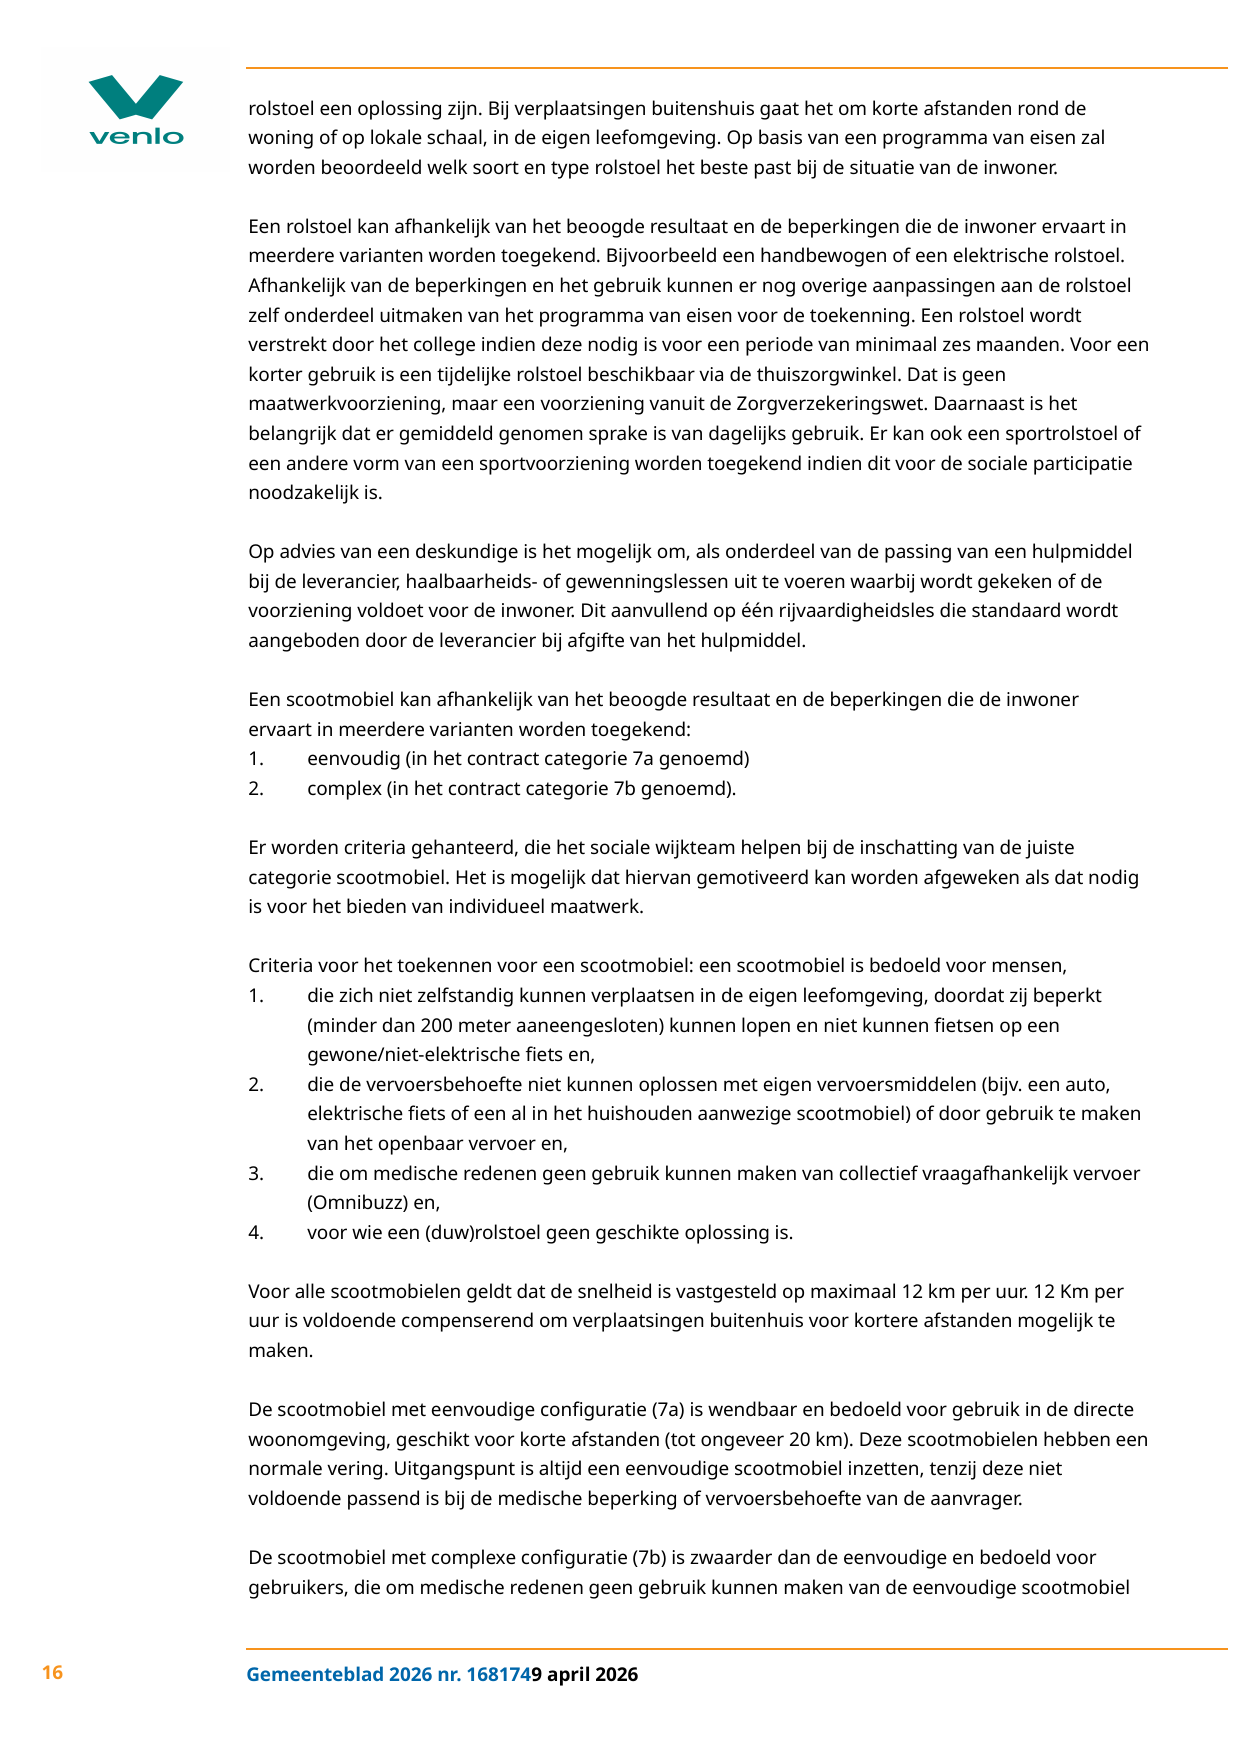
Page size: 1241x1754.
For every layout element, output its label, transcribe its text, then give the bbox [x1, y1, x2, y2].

text Criteria voor het toekennen voor een scootmobiel: een scootmobiel is bedoeld voor mensen, [248, 953, 1152, 978]
picture [41, 47, 231, 172]
list voor wie een (duw)rolstoel geen geschikte oplossing is. [248, 1219, 1152, 1245]
text rolstoel een oplossing zijn. Bij verplaatsingen buitenshuis gaat het om korte afstanden rond de woning of op lokale schaal, in de eigen leefomgeving. Op basis van een programma van eisen zal worden beoordeeld welk soort en type rolstoel het beste past bij de situatie van de inwoner. [248, 95, 1152, 180]
list die om medische redenen geen gebruik kunnen maken van collectief vraagafhankelijk vervoer (Omnibuzz) en, [248, 1160, 1152, 1215]
text De scootmobiel met eenvoudige configuratie (7a) is wendbaar en bedoeld voor gebruik in de directe woonomgeving, geschikt voor korte afstanden (tot ongeveer 20 km). Deze scootmobielen hebben een normale vering. Uitgangspunt is altijd een eenvoudige scootmobiel inzetten, tenzij deze niet voldoende passend is bij de medische beperking of vervoersbehoefte van de aanvrager. [248, 1396, 1152, 1511]
text ervaart in meerdere varianten worden toegekend: [248, 716, 1152, 742]
text De scootmobiel met complexe configuratie (7b) is zwaarder dan de eenvoudige en bedoeld voor gebruikers, die om medische redenen geen gebruik kunnen maken van de eenvoudige scootmobiel [248, 1544, 1152, 1600]
text Een rolstoel kan afhankelijk van het beoogde resultaat en de beperkingen die de inwoner ervaart in meerdere varianten worden toegekend. Bijvoorbeeld een handbewogen of een elektrische rolstoel. Afhankelijk van de beperkingen en het gebruik kunnen er nog overige aanpassingen aan de rolstoel zelf onderdeel uitmaken van het programma van eisen voor de toekenning. Een rolstoel wordt verstrekt door het college indien deze nodig is voor een periode van minimaal zes maanden. Voor een korter gebruik is een tijdelijke rolstoel beschikbaar via de thuiszorgwinkel. Dat is geen maatwerkvoorziening, maar een voorziening vanuit de Zorgverzekeringswet. Daarnaast is het belangrijk dat er gemiddeld genomen sprake is van dagelijks gebruik. Er kan ook een sportrolstoel of een andere vorm van een sportvoorziening worden toegekend indien dit voor de sociale participatie noodzakelijk is. [248, 213, 1152, 505]
text Op advies van een deskundige is het mogelijk om, als onderdeel van de passing van een hulpmiddel bij de leverancier, haalbaarheids- of gewenningslessen uit te voeren waarbij wordt gekeken of de voorziening voldoet voor de inwoner. Dit aanvullend op één rijvaardigheidsles die standaard wordt aangeboden door de leverancier bij afgifte van het hulpmiddel. [248, 538, 1152, 653]
list die de vervoersbehoefte niet kunnen oplossen met eigen vervoersmiddelen (bijv. een auto, elektrische fiets of een al in het huishouden aanwezige scootmobiel) of door gebruik te maken van het openbaar vervoer en, [248, 1071, 1152, 1156]
list die zich niet zelfstandig kunnen verplaatsen in de eigen leefomgeving, doordat zij beperkt (minder dan 200 meter aaneengesloten) kunnen lopen en niet kunnen fietsen op een gewone/niet-elektrische fiets en, [248, 982, 1152, 1067]
list complex (in het contract categorie 7b genoemd). [248, 775, 1152, 801]
text Er worden criteria gehanteerd, die het sociale wijkteam helpen bij de inschatting van de juiste categorie scootmobiel. Het is mogelijk dat hiervan gemotiveerd kan worden afgeweken als dat nodig is voor het bieden van individueel maatwerk. [248, 834, 1152, 919]
text Voor alle scootmobielen geldt dat de snelheid is vastgesteld op maximaal 12 km per uur. 12 Km per uur is voldoende compenserend om verplaatsingen buitenhuis voor kortere afstanden mogelijk te maken. [248, 1278, 1152, 1363]
list eenvoudig (in het contract categorie 7a genoemd) [248, 746, 1152, 771]
text Een scootmobiel kan afhankelijk van het beoogde resultaat en de beperkingen die de inwoner [248, 686, 1152, 712]
